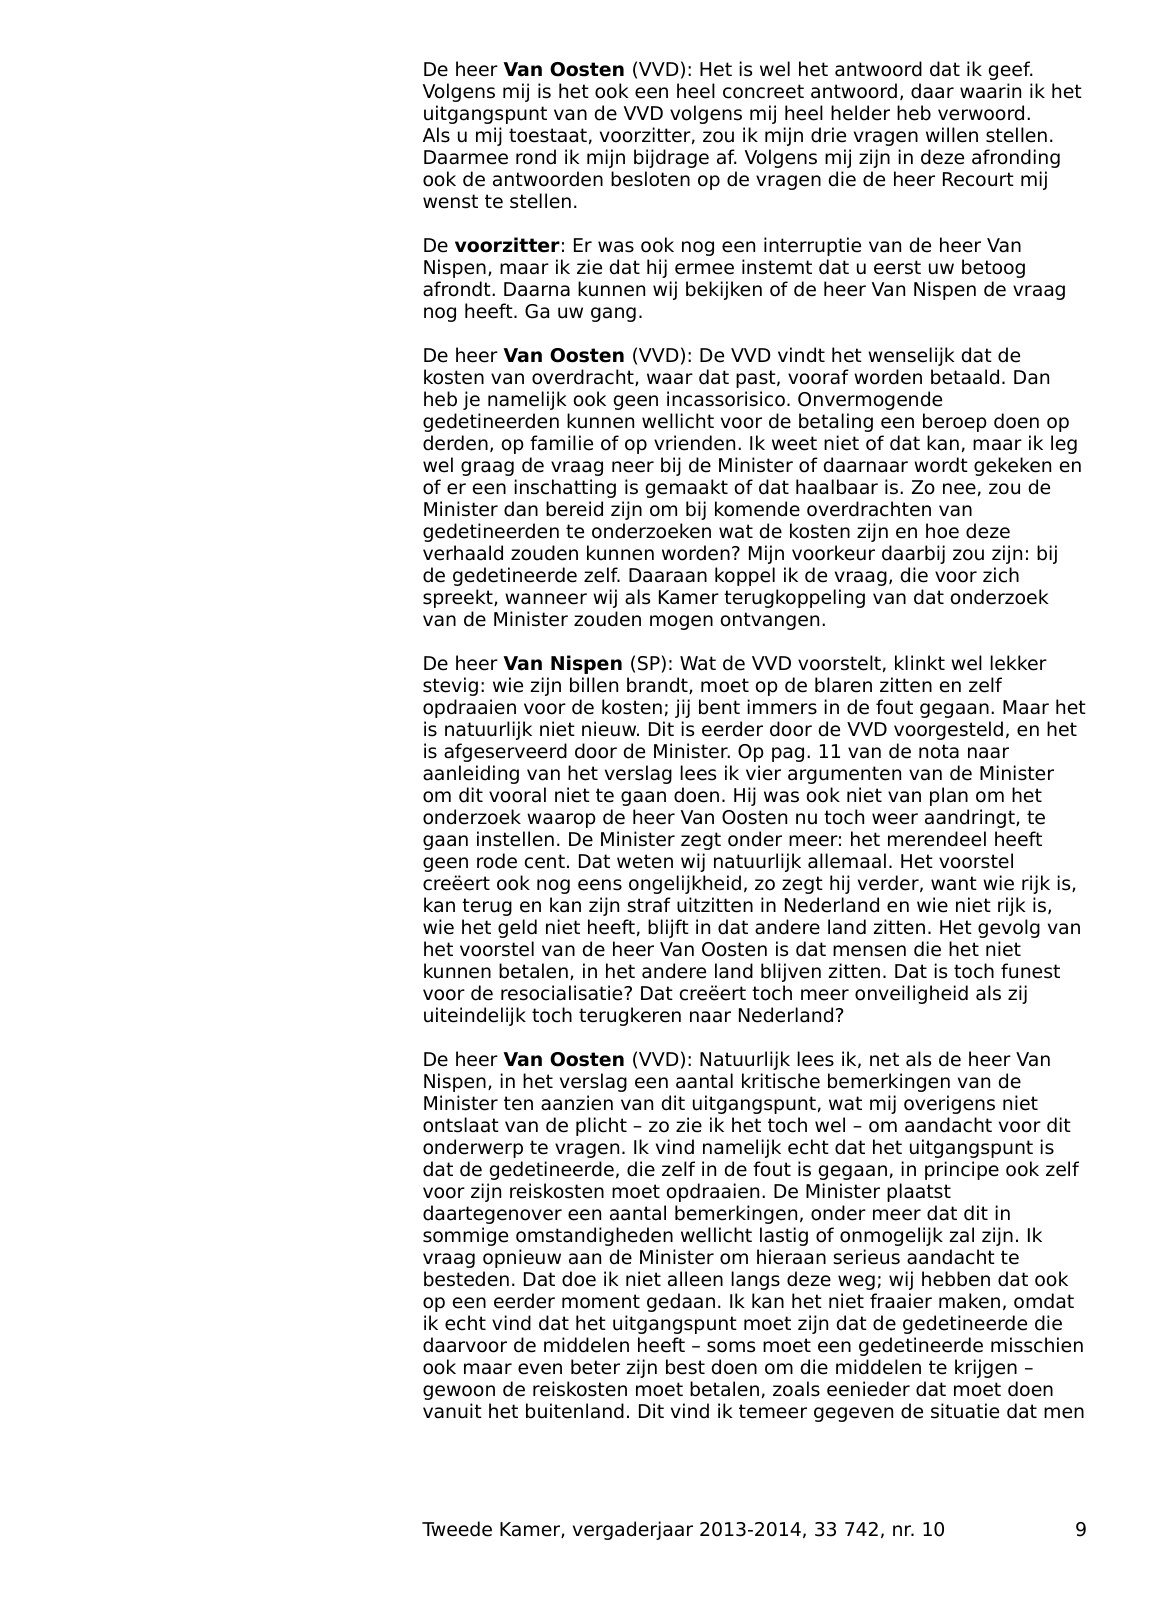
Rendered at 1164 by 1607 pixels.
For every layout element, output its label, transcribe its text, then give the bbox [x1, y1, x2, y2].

text De heer Van Oosten (VVD): Natuurlijk lees ik, net als de heer Van Nispen, in het verslag een aantal kritische bemerkingen van de Minister ten aanzien van dit uitgangspunt, wat mij overigens niet ontslaat van de plicht – zo zie ik het toch wel – om aandacht voor dit onderwerp te vragen. Ik vind namelijk echt dat het uitgangspunt is dat de gedetineerde, die zelf in de fout is gegaan, in principe ook zelf voor zijn reiskosten moet opdraaien. De Minister plaatst daartegenover een aantal bemerkingen, onder meer dat dit in sommige omstandigheden wellicht lastig of onmogelijk zal zijn. Ik vraag opnieuw aan de Minister om hieraan serieus aandacht te besteden. Dat doe ik niet alleen langs deze weg; wij hebben dat ook op een eerder moment gedaan. Ik kan het niet fraaier maken, omdat ik echt vind dat het uitgangspunt moet zijn dat de gedetineerde die daarvoor de middelen heeft – soms moet een gedetineerde misschien ook maar even beter zijn best doen om die middelen te krijgen – gewoon de reiskosten moet betalen, zoals eenieder dat moet doen vanuit het buitenland. Dit vind ik temeer gegeven de situatie dat men [422, 1049, 1087, 1423]
text De heer Van Oosten (VVD): Het is wel het antwoord dat ik geef. Volgens mij is het ook een heel concreet antwoord, daar waarin ik het uitgangspunt van de VVD volgens mij heel helder heb verwoord. [422, 59, 1087, 125]
text De heer Van Nispen (SP): Wat de VVD voorstelt, klinkt wel lekker stevig: wie zijn billen brandt, moet op de blaren zitten en zelf opdraaien voor de kosten; jij bent immers in de fout gegaan. Maar het is natuurlijk niet nieuw. Dit is eerder door de VVD voorgesteld, en het is afgeserveerd door de Minister. Op pag. 11 van de nota naar aanleiding van het verslag lees ik vier argumenten van de Minister om dit vooral niet te gaan doen. Hij was ook niet van plan om het onderzoek waarop de heer Van Oosten nu toch weer aandringt, te gaan instellen. De Minister zegt onder meer: het merendeel heeft geen rode cent. Dat weten wij natuurlijk allemaal. Het voorstel creëert ook nog eens ongelijkheid, zo zegt hij verder, want wie rijk is, kan terug en kan zijn straf uitzitten in Nederland en wie niet rijk is, wie het geld niet heeft, blijft in dat andere land zitten. Het gevolg van het voorstel van de heer Van Oosten is dat mensen die het niet kunnen betalen, in het andere land blijven zitten. Dat is toch funest voor de resocialisatie? Dat creëert toch meer onveiligheid als zij uiteindelijk toch terugkeren naar Nederland? [422, 653, 1087, 1027]
text Als u mij toestaat, voorzitter, zou ik mijn drie vragen willen stellen. Daarmee rond ik mijn bijdrage af. Volgens mij zijn in deze afronding ook de antwoorden besloten op de vragen die de heer Recourt mij wenst te stellen. [422, 125, 1087, 213]
text De heer Van Oosten (VVD): De VVD vindt het wenselijk dat de kosten van overdracht, waar dat past, vooraf worden betaald. Dan heb je namelijk ook geen incassorisico. Onvermogende gedetineerden kunnen wellicht voor de betaling een beroep doen op derden, op familie of op vrienden. Ik weet niet of dat kan, maar ik leg wel graag de vraag neer bij de Minister of daarnaar wordt gekeken en of er een inschatting is gemaakt of dat haalbaar is. Zo nee, zou de Minister dan bereid zijn om bij komende overdrachten van gedetineerden te onderzoeken wat de kosten zijn en hoe deze verhaald zouden kunnen worden? Mijn voorkeur daarbij zou zijn: bij de gedetineerde zelf. Daaraan koppel ik de vraag, die voor zich spreekt, wanneer wij als Kamer terugkoppeling van dat onderzoek van de Minister zouden mogen ontvangen. [422, 345, 1087, 631]
text De voorzitter: Er was ook nog een interruptie van de heer Van Nispen, maar ik zie dat hij ermee instemt dat u eerst uw betoog afrondt. Daarna kunnen wij bekijken of de heer Van Nispen de vraag nog heeft. Ga uw gang. [422, 235, 1087, 323]
